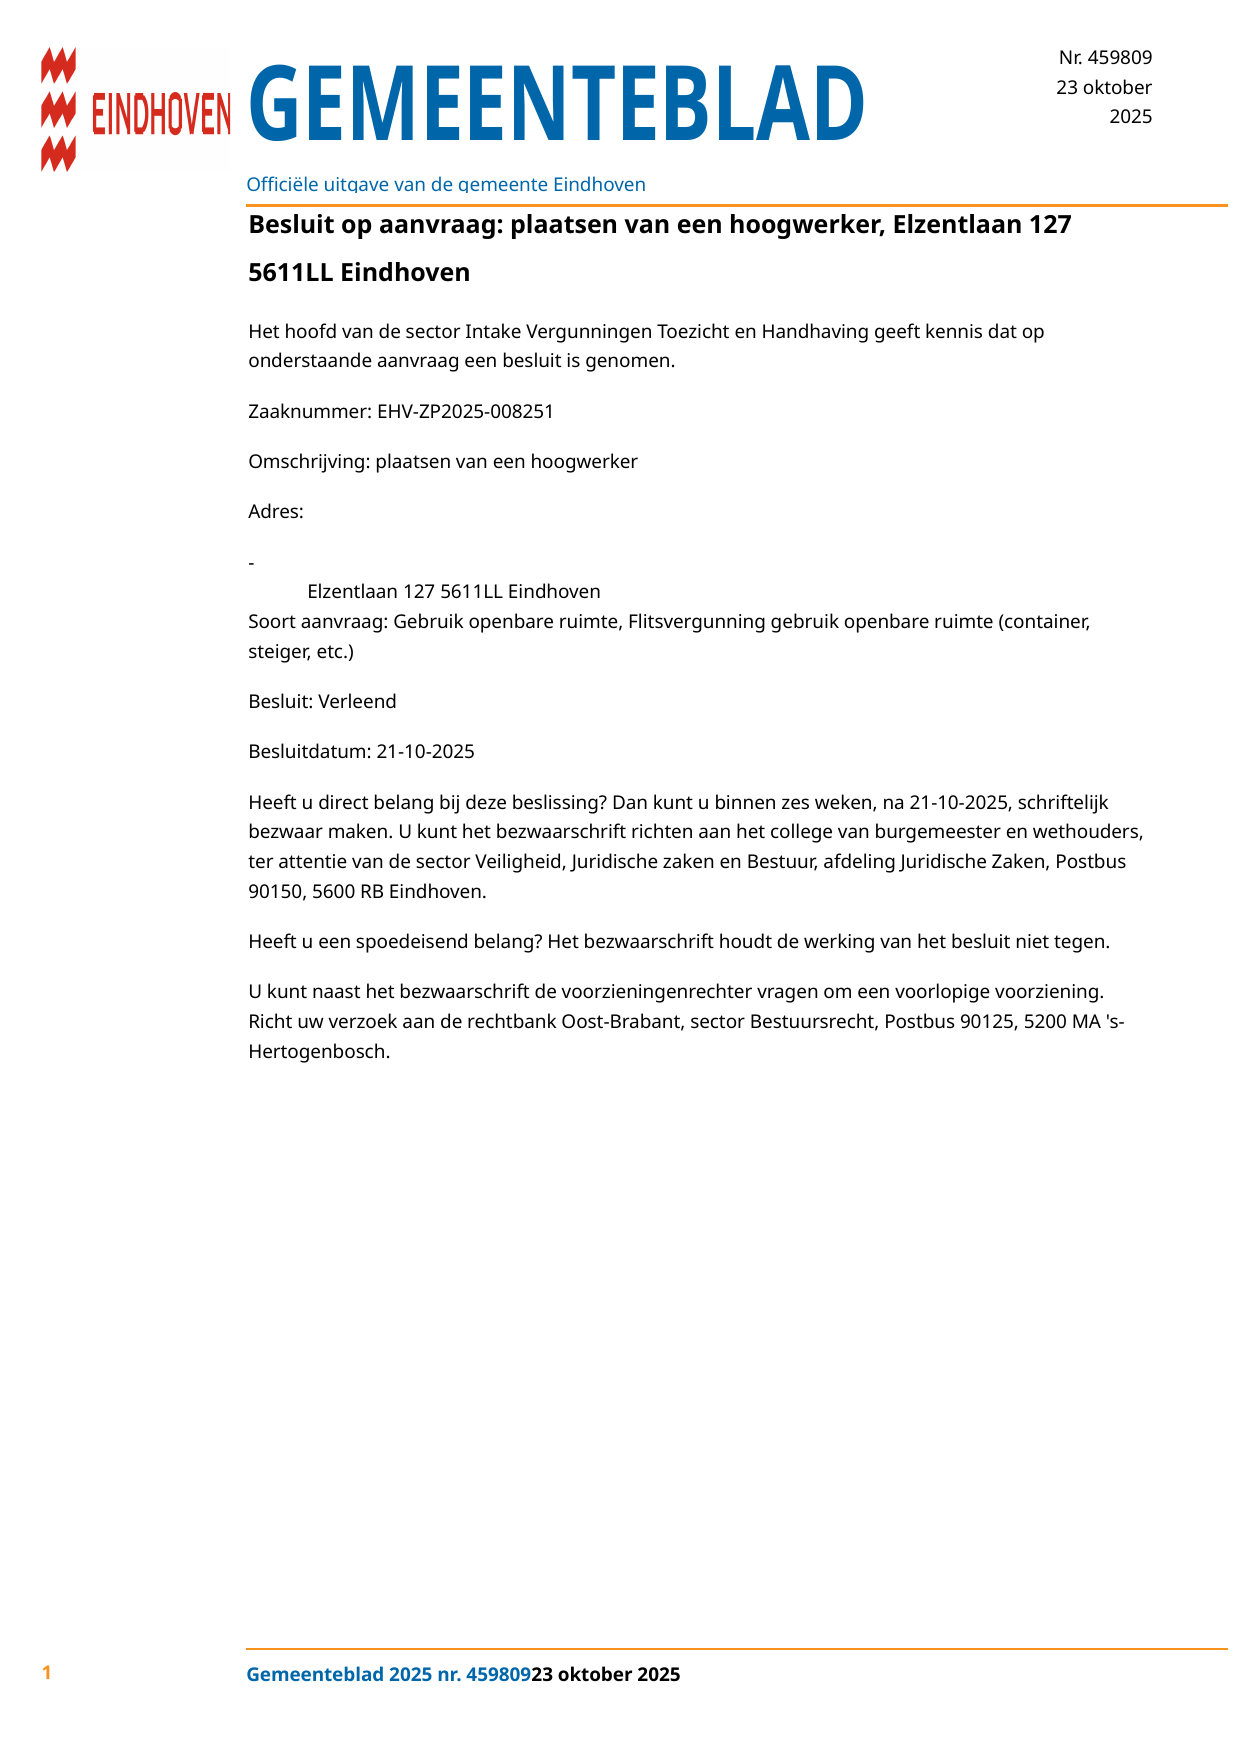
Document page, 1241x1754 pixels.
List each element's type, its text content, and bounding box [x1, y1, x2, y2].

text Heeft u direct belang bij deze beslissing? Dan kunt u binnen zes weken, na 21-10-2025, schriftelijk bezwaar maken. U kunt het bezwaarschrift richten aan het college van burgemeester en wethouders, ter attentie van de sector Veiligheid, Juridische zaken en Bestuur, afdeling Juridische Zaken, Postbus 90150, 5600 RB Eindhoven. [248, 789, 1152, 904]
text Soort aanvraag: Gebruik openbare ruimte, Flitsvergunning gebruik openbare ruimte (container, steiger, etc.) [248, 608, 1152, 664]
text Besluit op aanvraag: plaatsen van een hoogwerker, Elzentlaan 127 5611LL Eindhoven [248, 207, 1152, 288]
text U kunt naast het bezwaarschrift de voorzieningenrechter vragen om een voorlopige voorziening. Richt uw verzoek aan de rechtbank Oost-Brabant, sector Bestuursrecht, Postbus 90125, 5200 MA 's-Hertogenbosch. [248, 979, 1152, 1064]
text Heeft u een spoedeisend belang? Het bezwaarschrift houdt de werking van het besluit niet tegen. [248, 928, 1152, 954]
text Besluitdatum: 21-10-2025 [248, 739, 1152, 764]
list Elzentlaan 127 5611LL Eindhoven [248, 579, 1152, 604]
text Omschrijving: plaatsen van een hoogwerker [248, 448, 1152, 474]
text Het hoofd van de sector Intake Vergunningen Toezicht en Handhaving geeft kennis dat op onderstaande aanvraag een besluit is genomen. [248, 318, 1152, 373]
text Adres: [248, 499, 1152, 524]
text Besluit: Verleend [248, 688, 1152, 714]
picture [41, 47, 231, 172]
text Zaaknummer: EHV-ZP2025-008251 [248, 398, 1152, 424]
